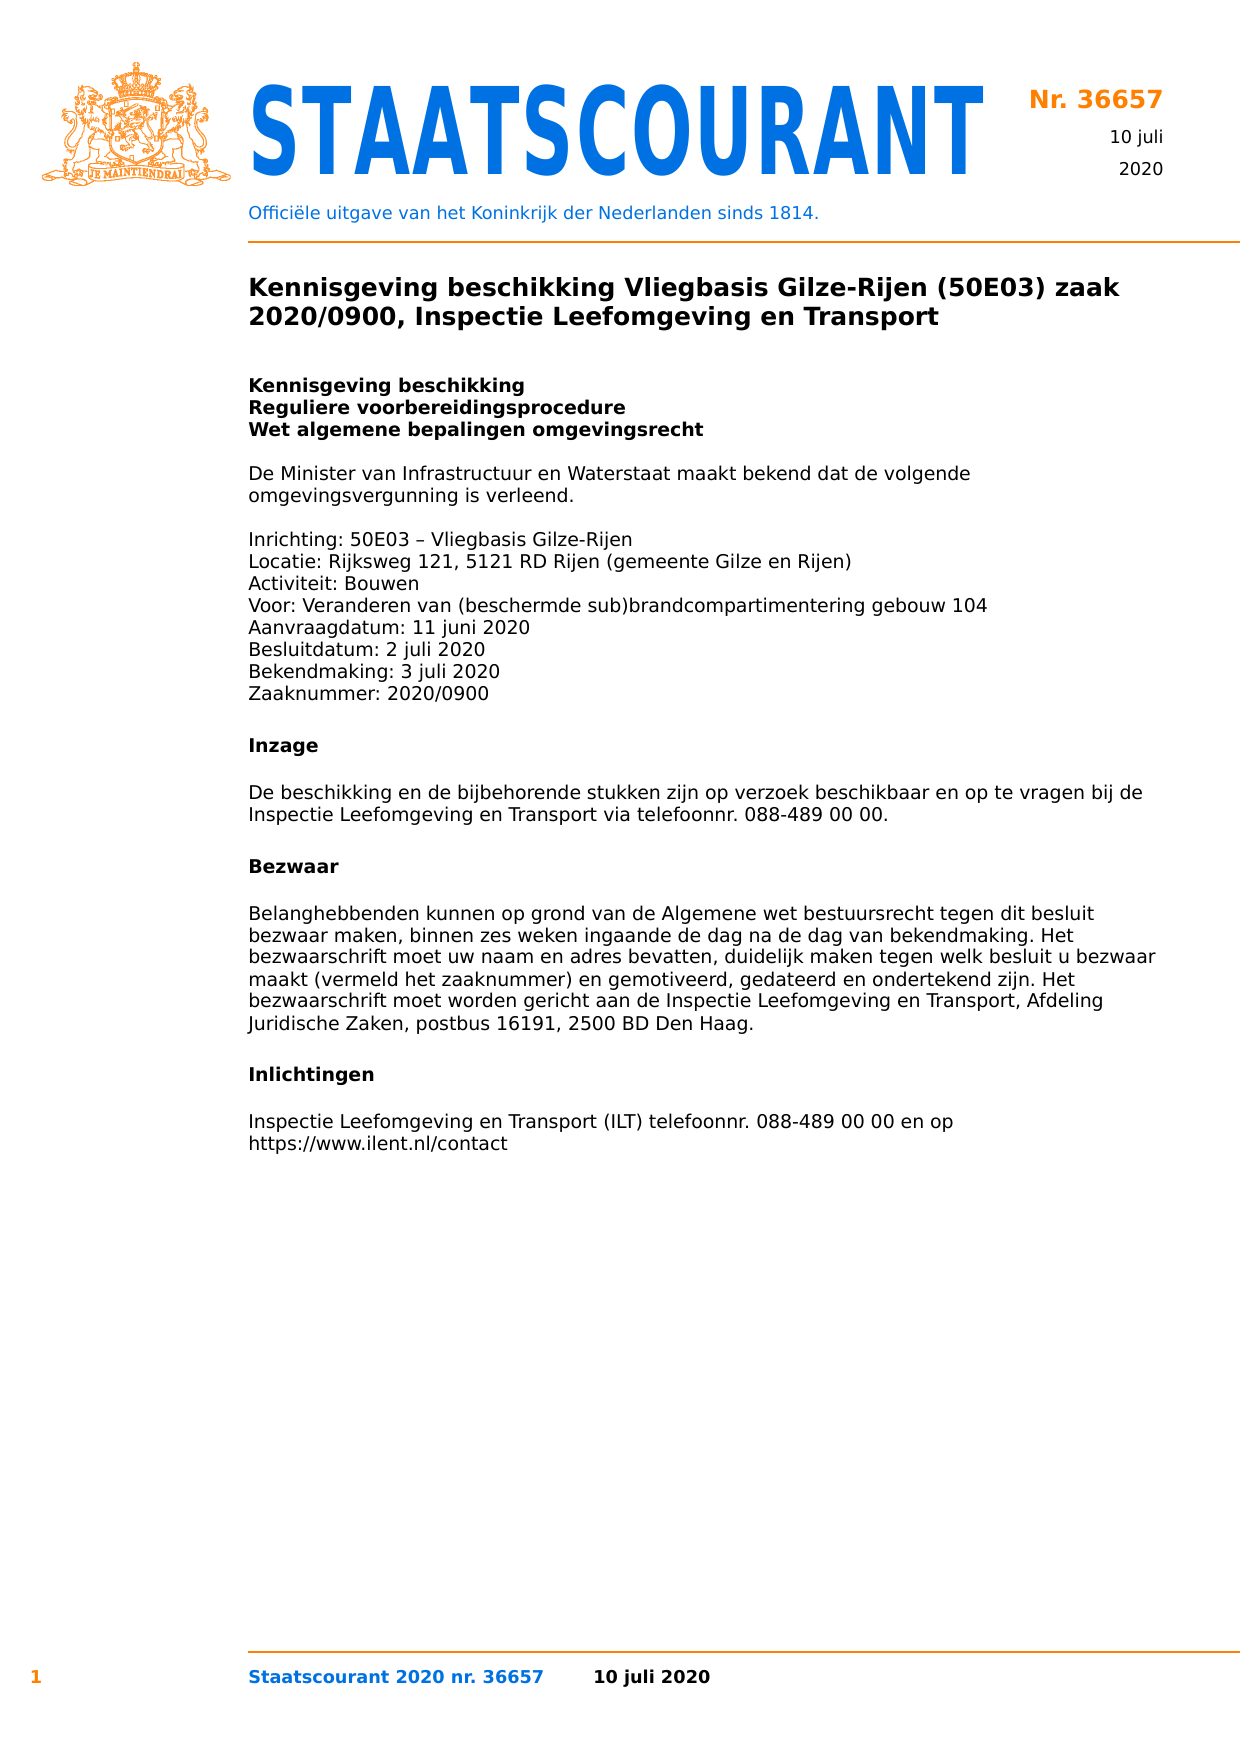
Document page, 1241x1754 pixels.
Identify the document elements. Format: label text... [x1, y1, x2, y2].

text Locatie: Rijksweg 121, 5121 RD Rijen (gemeente Gilze en Rijen) [248, 551, 1163, 573]
table_cell 10 juli [998, 121, 1240, 153]
text Kennisgeving beschikking [248, 375, 1163, 397]
text Aanvraagdatum: 11 juni 2020 [248, 617, 1163, 639]
text Zaaknummer: 2020/0900 [248, 683, 1163, 704]
table_header [25, 62, 248, 241]
text Belanghebbenden kunnen op grond van de Algemene wet bestuursrecht tegen dit besluit bezwaar maken, binnen zes weken ingaande de dag na de dag van bekendmaking. Het bezwaarschrift moet uw naam en adres bevatten, duidelijk maken tegen welk besluit u bezwaar maakt (vermeld het zaaknummer) en gemotiveerd, gedateerd en ondertekend zijn. Het bezwaarschrift moet worden gericht aan de Inspectie Leefomgeving en Transport, Afdeling Juridische Zaken, postbus 16191, 2500 BD Den Haag. [248, 902, 1163, 1034]
text Bekendmaking: 3 juli 2020 [248, 661, 1163, 683]
subtitle Bezwaar [248, 856, 1163, 877]
text De beschikking en de bijbehorende stukken zijn op verzoek beschikbaar en op te vragen bij de Inspectie Leefomgeving en Transport via telefoonnr. 088-489 00 00. [248, 782, 1163, 826]
table_cell 2020 [998, 153, 1240, 203]
subtitle Kennisgeving beschikking Vliegbasis Gilze-Rijen (50E03) zaak 2020/0900, Inspectie Leefomgeving en Transport [248, 273, 1163, 331]
text Inrichting: 50E03 – Vliegbasis Gilze-Rijen [248, 529, 1163, 551]
text Reguliere voorbereidingsprocedure [248, 397, 1163, 419]
text Besluitdatum: 2 juli 2020 [248, 639, 1163, 661]
table_header STAATSCOURANT [248, 62, 998, 203]
text Wet algemene bepalingen omgevingsrecht [248, 419, 1163, 441]
text Voor: Veranderen van (beschermde sub)brandcompartimentering gebouw 104 [248, 595, 1163, 617]
text De Minister van Infrastructuur en Waterstaat maakt bekend dat de volgende omgevingsvergunning is verleend. [248, 463, 1163, 507]
subtitle Inlichtingen [248, 1064, 1163, 1086]
text Activiteit: Bouwen [248, 573, 1163, 595]
subtitle Inzage [248, 734, 1163, 757]
text Inspectie Leefomgeving en Transport (ILT) telefoonnr. 088-489 00 00 en op https://www.ilent.nl/contact [248, 1111, 1163, 1155]
table_cell Officiële uitgave van het Koninkrijk der Nederlanden sinds 1814. [248, 203, 1240, 241]
picture [41, 62, 231, 186]
table_header Nr. 36657 [998, 62, 1240, 121]
